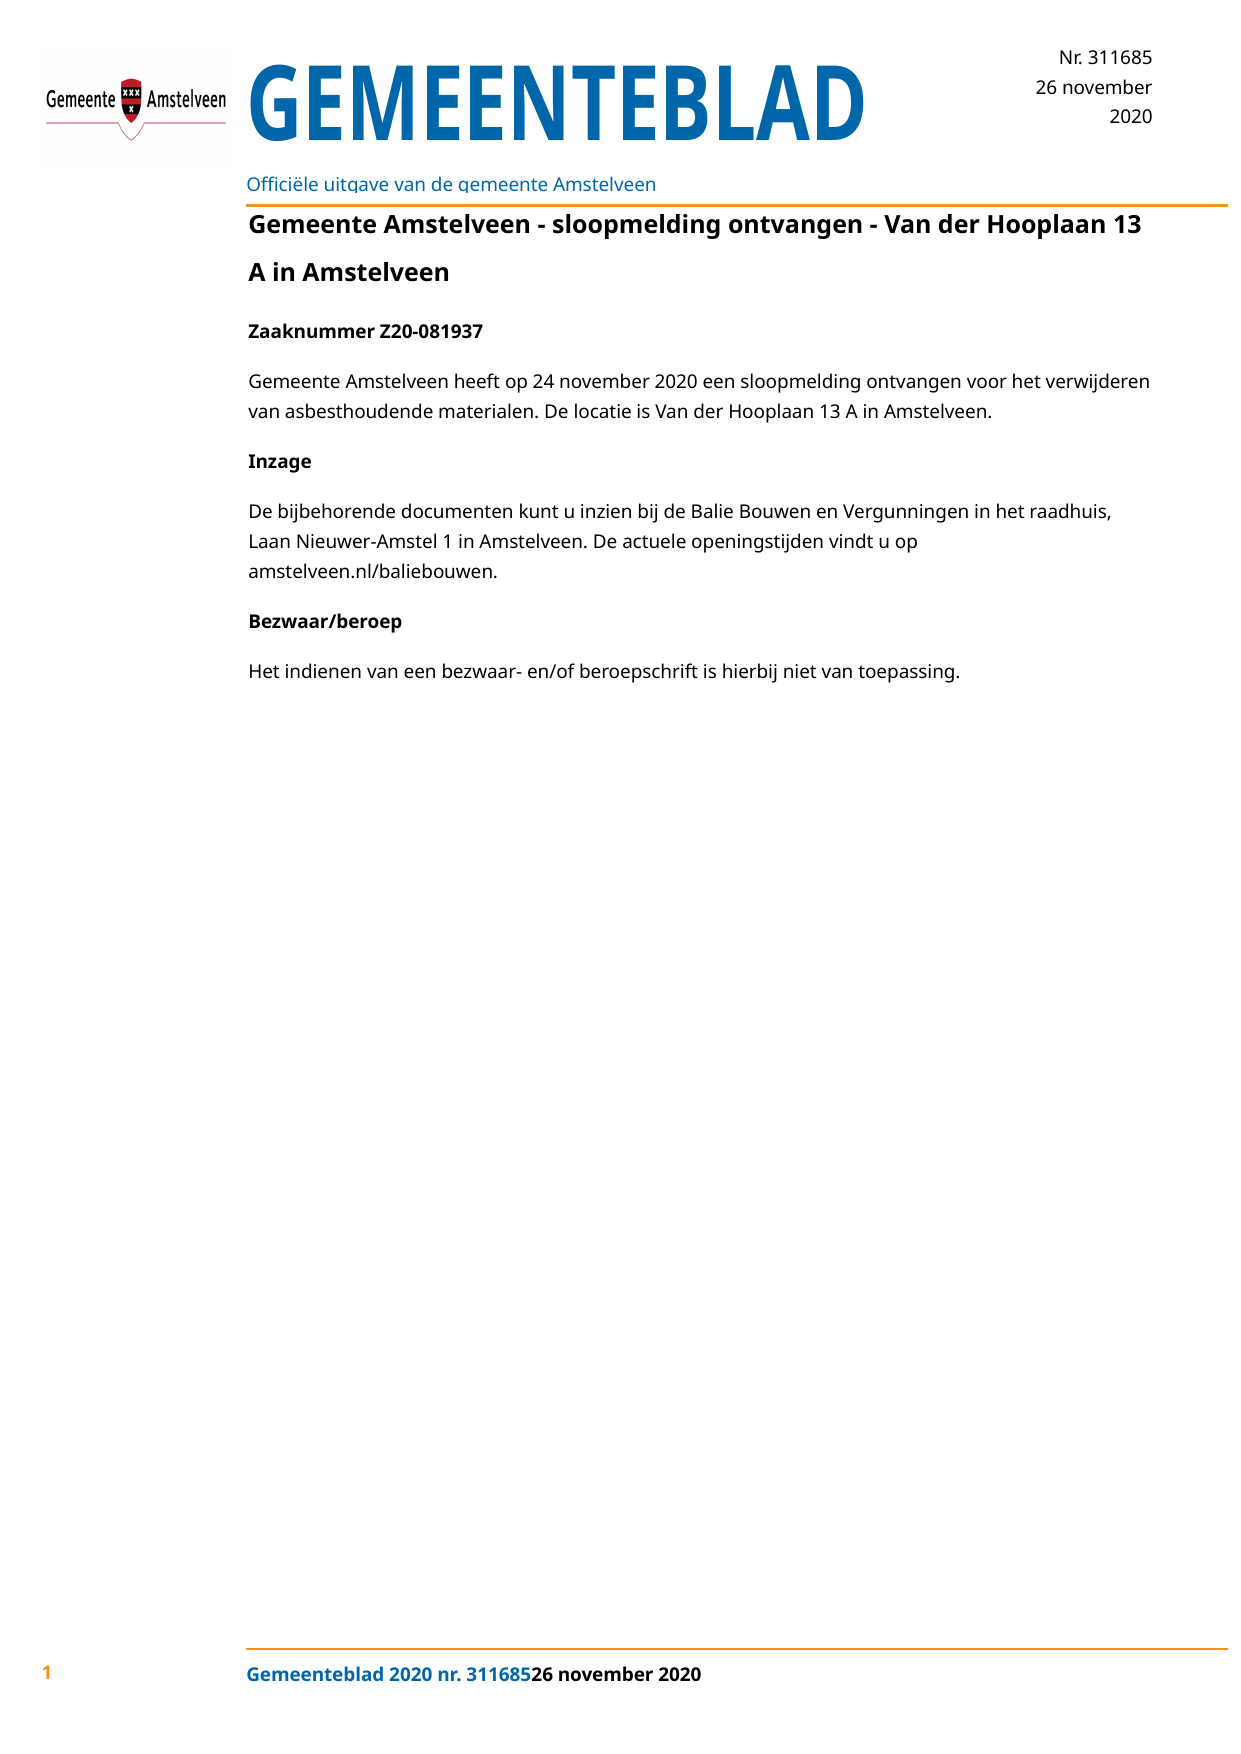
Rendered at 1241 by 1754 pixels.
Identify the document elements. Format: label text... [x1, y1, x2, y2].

text Gemeente Amstelveen heeft op 24 november 2020 een sloopmelding ontvangen voor het verwijderen van asbesthoudende materialen. De locatie is Van der Hooplaan 13 A in Amstelveen. [248, 368, 1152, 424]
text Bezwaar/beroep [248, 608, 1152, 634]
text Inzage [248, 448, 1152, 474]
picture [41, 47, 231, 172]
text Het indienen van een bezwaar- en/of beroepschrift is hierbij niet van toepassing. [248, 659, 1152, 684]
text Gemeente Amstelveen - sloopmelding ontvangen - Van der Hooplaan 13 A in Amstelveen [248, 207, 1152, 288]
text De bijbehorende documenten kunt u inzien bij de Balie Bouwen en Vergunningen in het raadhuis, Laan Nieuwer-Amstel 1 in Amstelveen. De actuele openingstijden vindt u op amstelveen.nl/baliebouwen. [248, 499, 1152, 584]
text Zaaknummer Z20-081937 [248, 318, 1152, 344]
